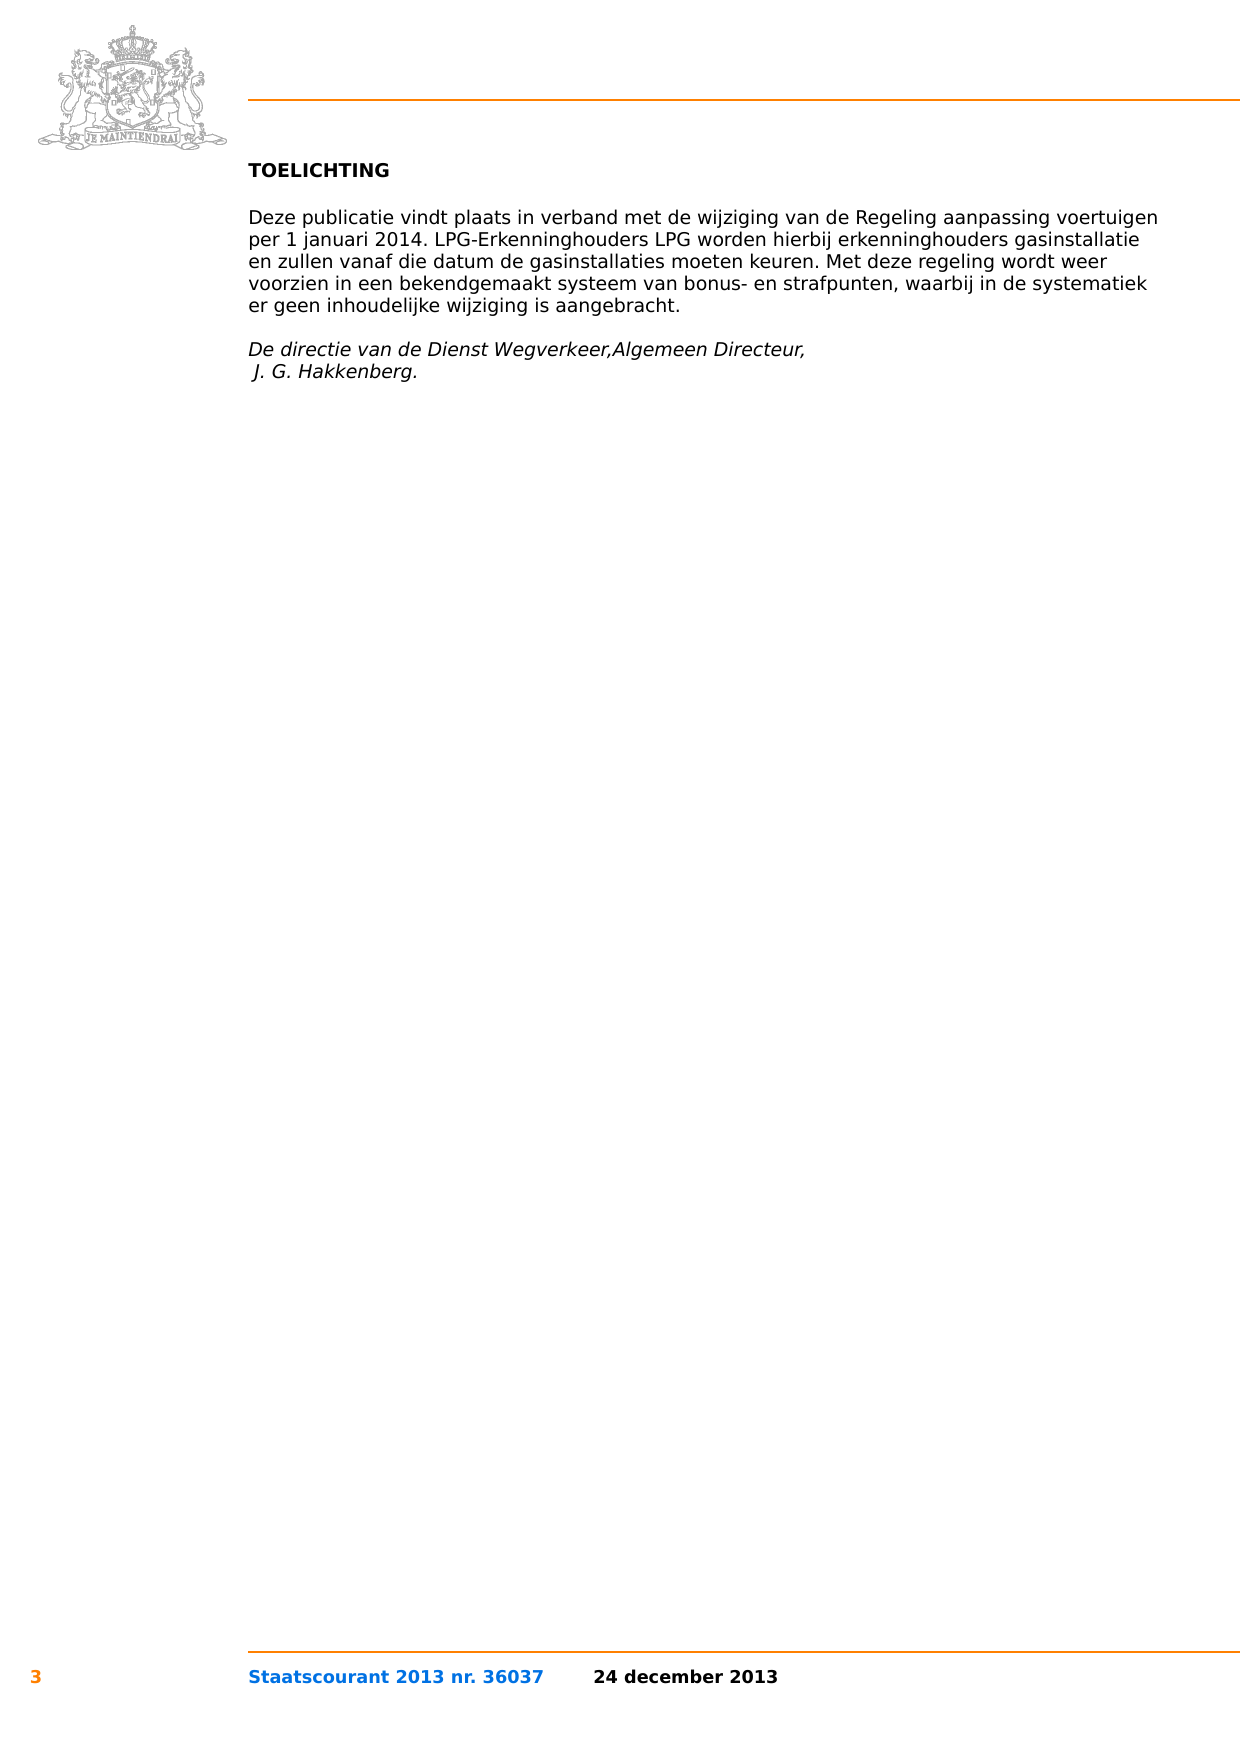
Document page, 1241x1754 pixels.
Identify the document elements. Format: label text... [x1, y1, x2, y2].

text Deze publicatie vindt plaats in verband met de wijziging van de Regeling aanpassing voertuigen per 1 januari 2014. LPG-Erkenninghouders LPG worden hierbij erkenninghouders gasinstallatie en zullen vanaf die datum de gasinstallaties moeten keuren. Met deze regeling wordt weer voorzien in een bekendgemaakt systeem van bonus- en strafpunten, waarbij in de systematiek er geen inhoudelijke wijziging is aangebracht. [248, 207, 1163, 317]
picture [38, 25, 227, 150]
subtitle TOELICHTING [248, 160, 1163, 182]
text De directie van de Dienst Wegverkeer,Algemeen Directeur, J. G. Hakkenberg. [248, 339, 1163, 383]
